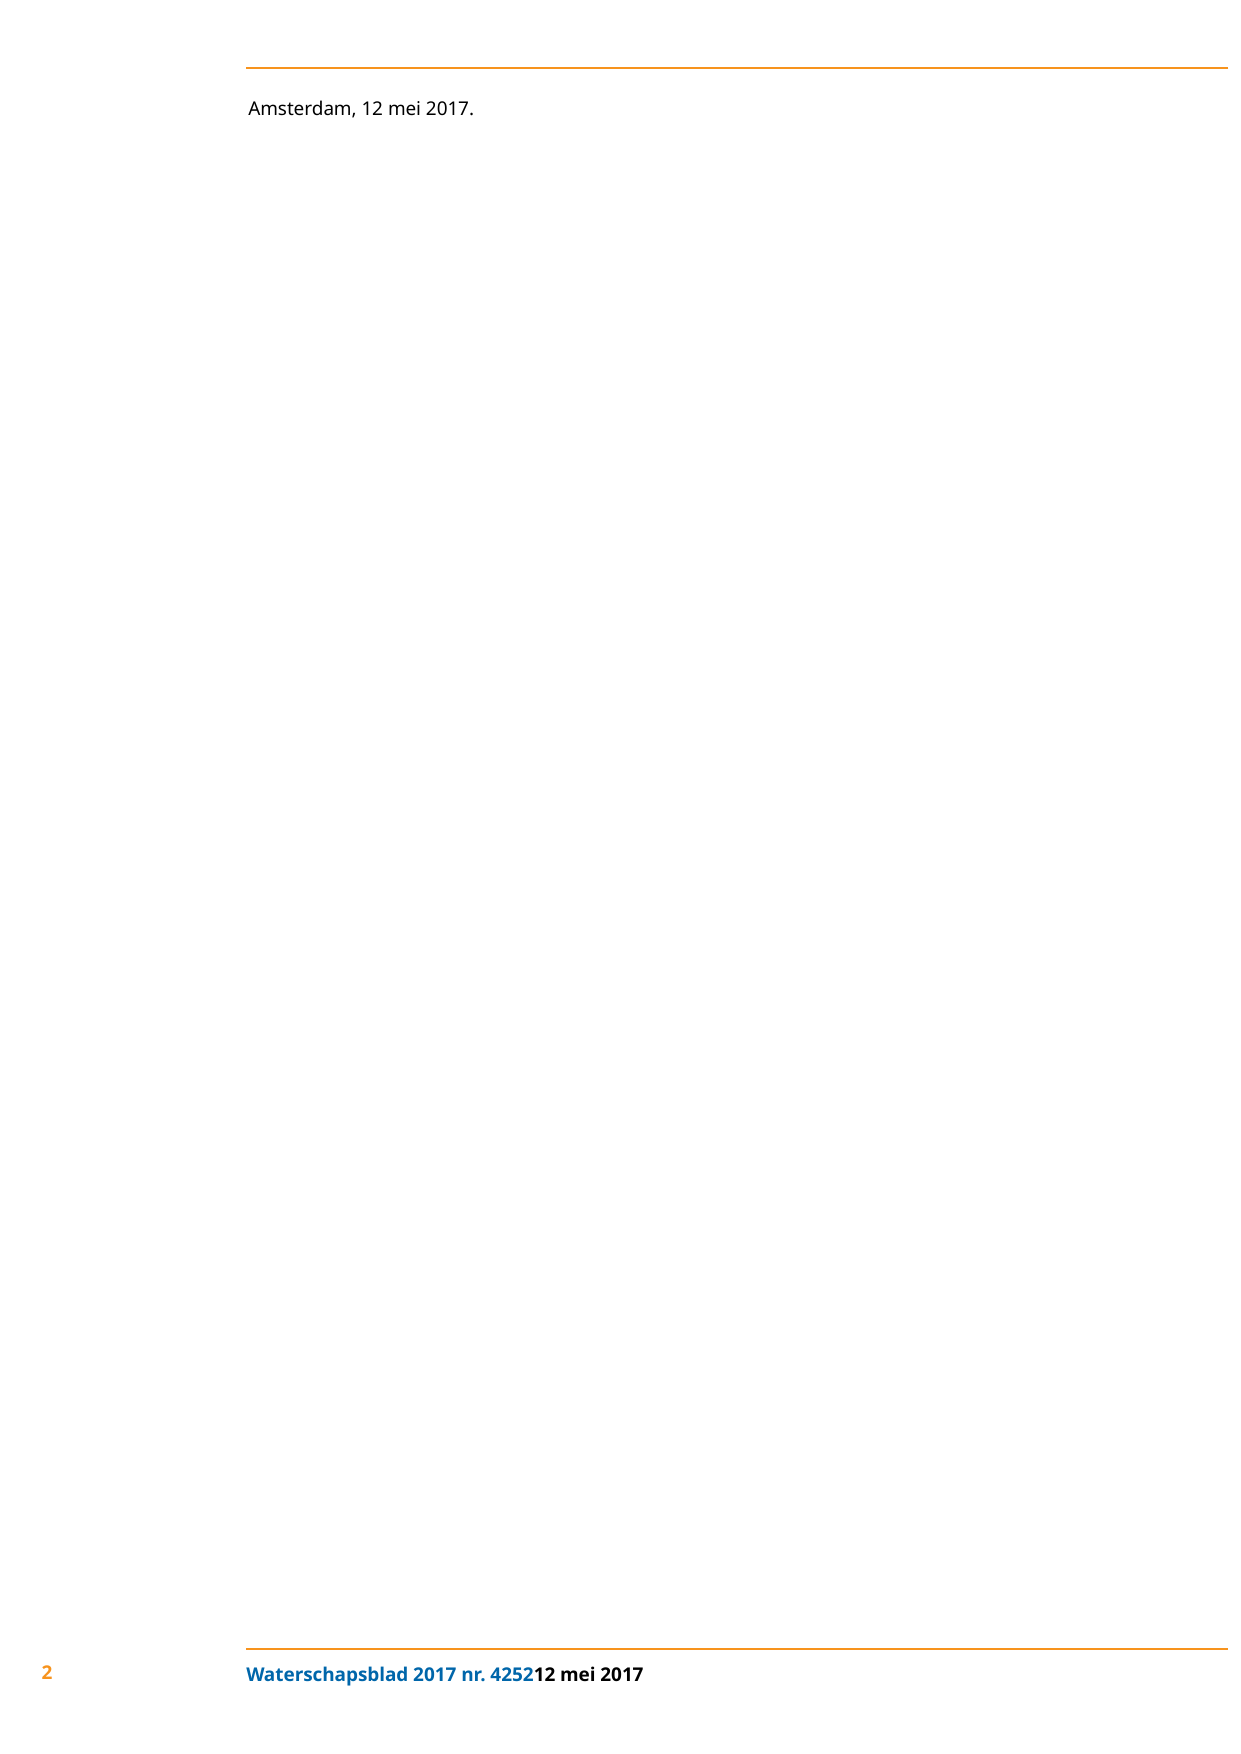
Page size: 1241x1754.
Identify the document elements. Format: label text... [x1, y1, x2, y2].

text Amsterdam, 12 mei 2017. [248, 95, 1152, 121]
picture [41, 47, 231, 172]
